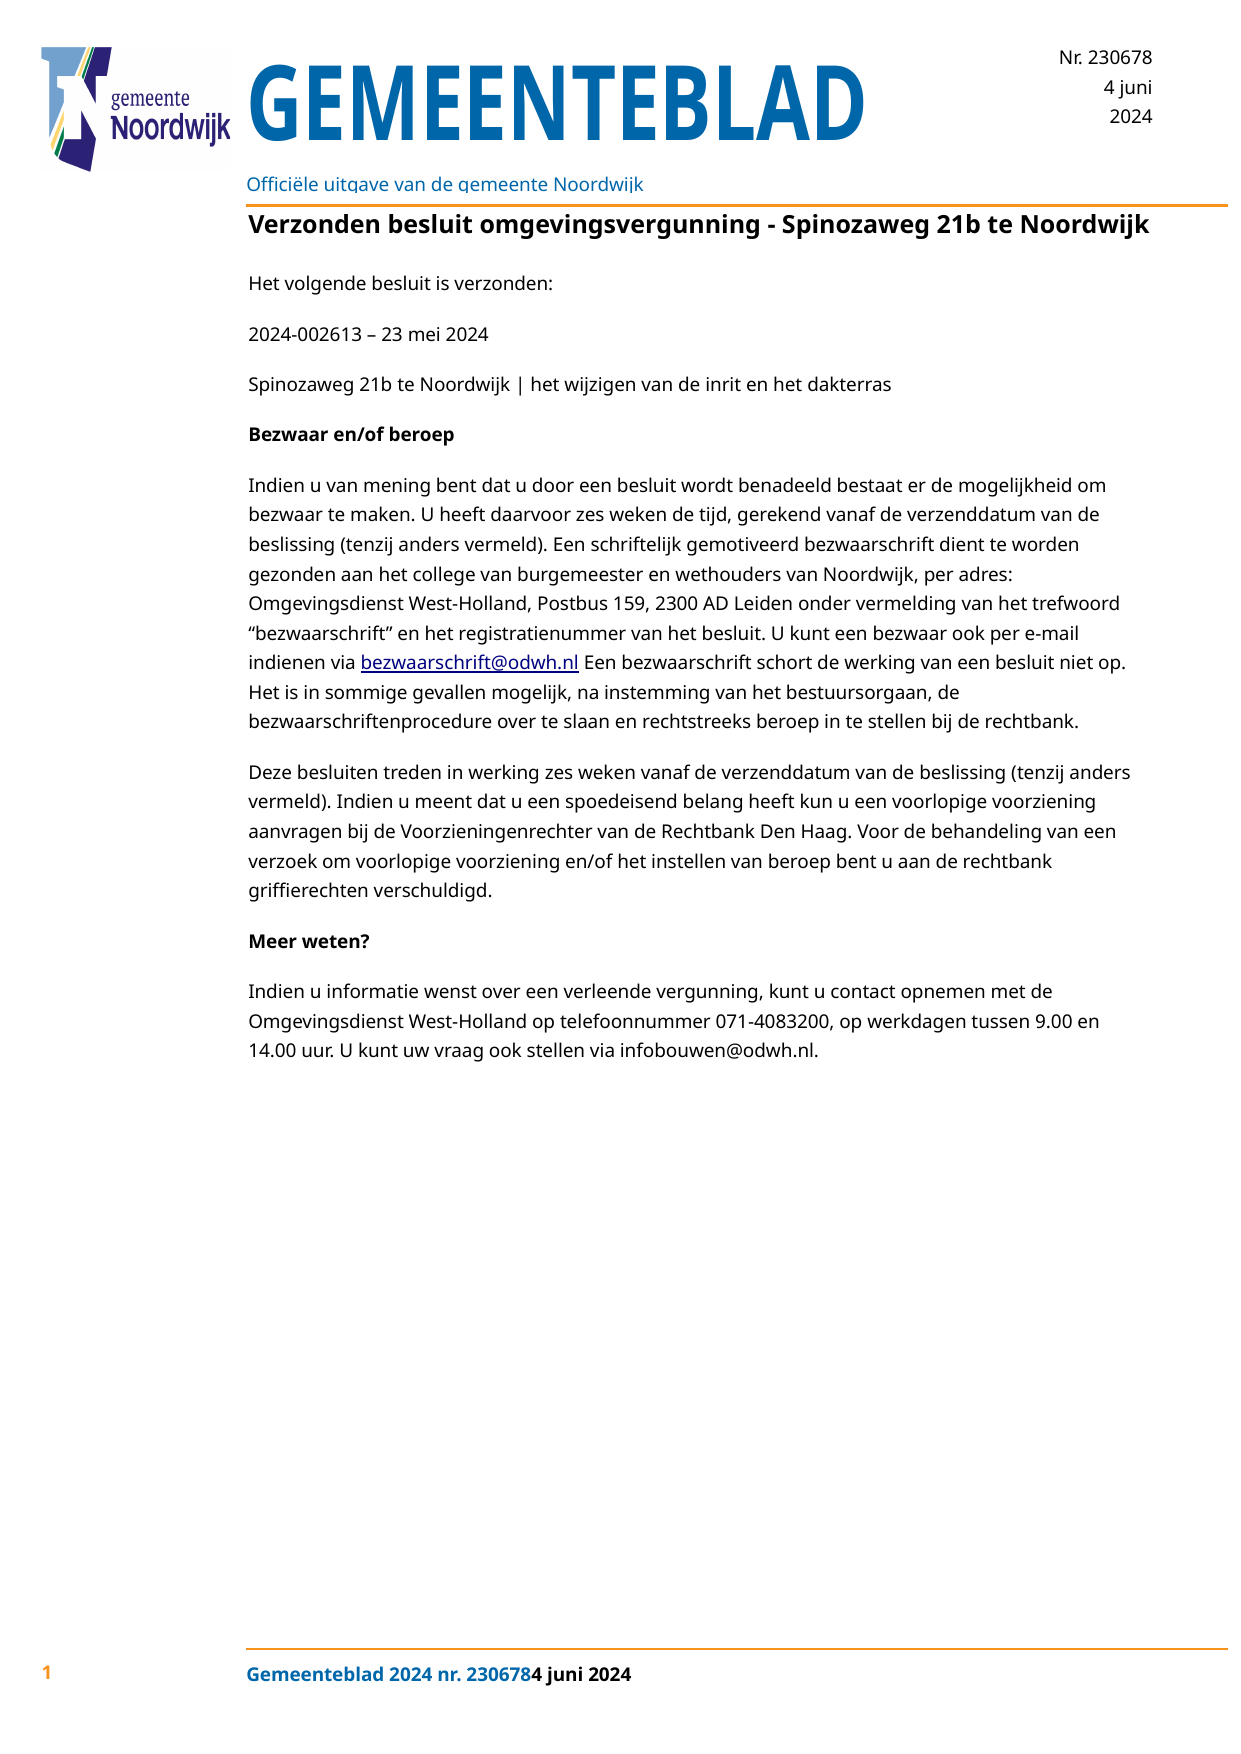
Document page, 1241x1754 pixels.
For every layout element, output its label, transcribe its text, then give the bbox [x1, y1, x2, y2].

text Indien u van mening bent dat u door een besluit wordt benadeeld bestaat er de mogelijkheid om bezwaar te maken. U heeft daarvoor zes weken de tijd, gerekend vanaf de verzenddatum van de beslissing (tenzij anders vermeld). Een schriftelijk gemotiveerd bezwaarschrift dient te worden gezonden aan het college van burgemeester en wethouders van Noordwijk, per adres: Omgevingsdienst West-Holland, Postbus 159, 2300 AD Leiden onder vermelding van het trefwoord “bezwaarschrift” en het registratienummer van het besluit. U kunt een bezwaar ook per e-mail indienen via bezwaarschrift@odwh.nl Een bezwaarschrift schort de werking van een besluit niet op. Het is in sommige gevallen mogelijk, na instemming van het bestuursorgaan, de bezwaarschriftenprocedure over te slaan en rechtstreeks beroep in te stellen bij de rechtbank. [248, 472, 1152, 734]
text 2024-002613 – 23 mei 2024 [248, 321, 1152, 346]
text Verzonden besluit omgevingsvergunning - Spinozaweg 21b te Noordwijk [248, 207, 1152, 241]
text Spinozaweg 21b te Noordwijk | het wijzigen van de inrit en het dakterras [248, 371, 1152, 397]
picture [41, 47, 231, 172]
text Indien u informatie wenst over een verleende vergunning, kunt u contact opnemen met de Omgevingsdienst West-Holland op telefoonnummer 071-4083200, op werkdagen tussen 9.00 en 14.00 uur. U kunt uw vraag ook stellen via infobouwen@odwh.nl. [248, 978, 1152, 1063]
text Het volgende besluit is verzonden: [248, 270, 1152, 296]
text Meer weten? [248, 928, 1152, 953]
text Deze besluiten treden in werking zes weken vanaf de verzenddatum van de beslissing (tenzij anders vermeld). Indien u meent dat u een spoedeisend belang heeft kun u een voorlopige voorziening aanvragen bij de Voorzieningenrechter van de Rechtbank Den Haag. Voor de behandeling van een verzoek om voorlopige voorziening en/of het instellen van beroep bent u aan de rechtbank griffierechten verschuldigd. [248, 759, 1152, 903]
text Bezwaar en/of beroep [248, 422, 1152, 447]
